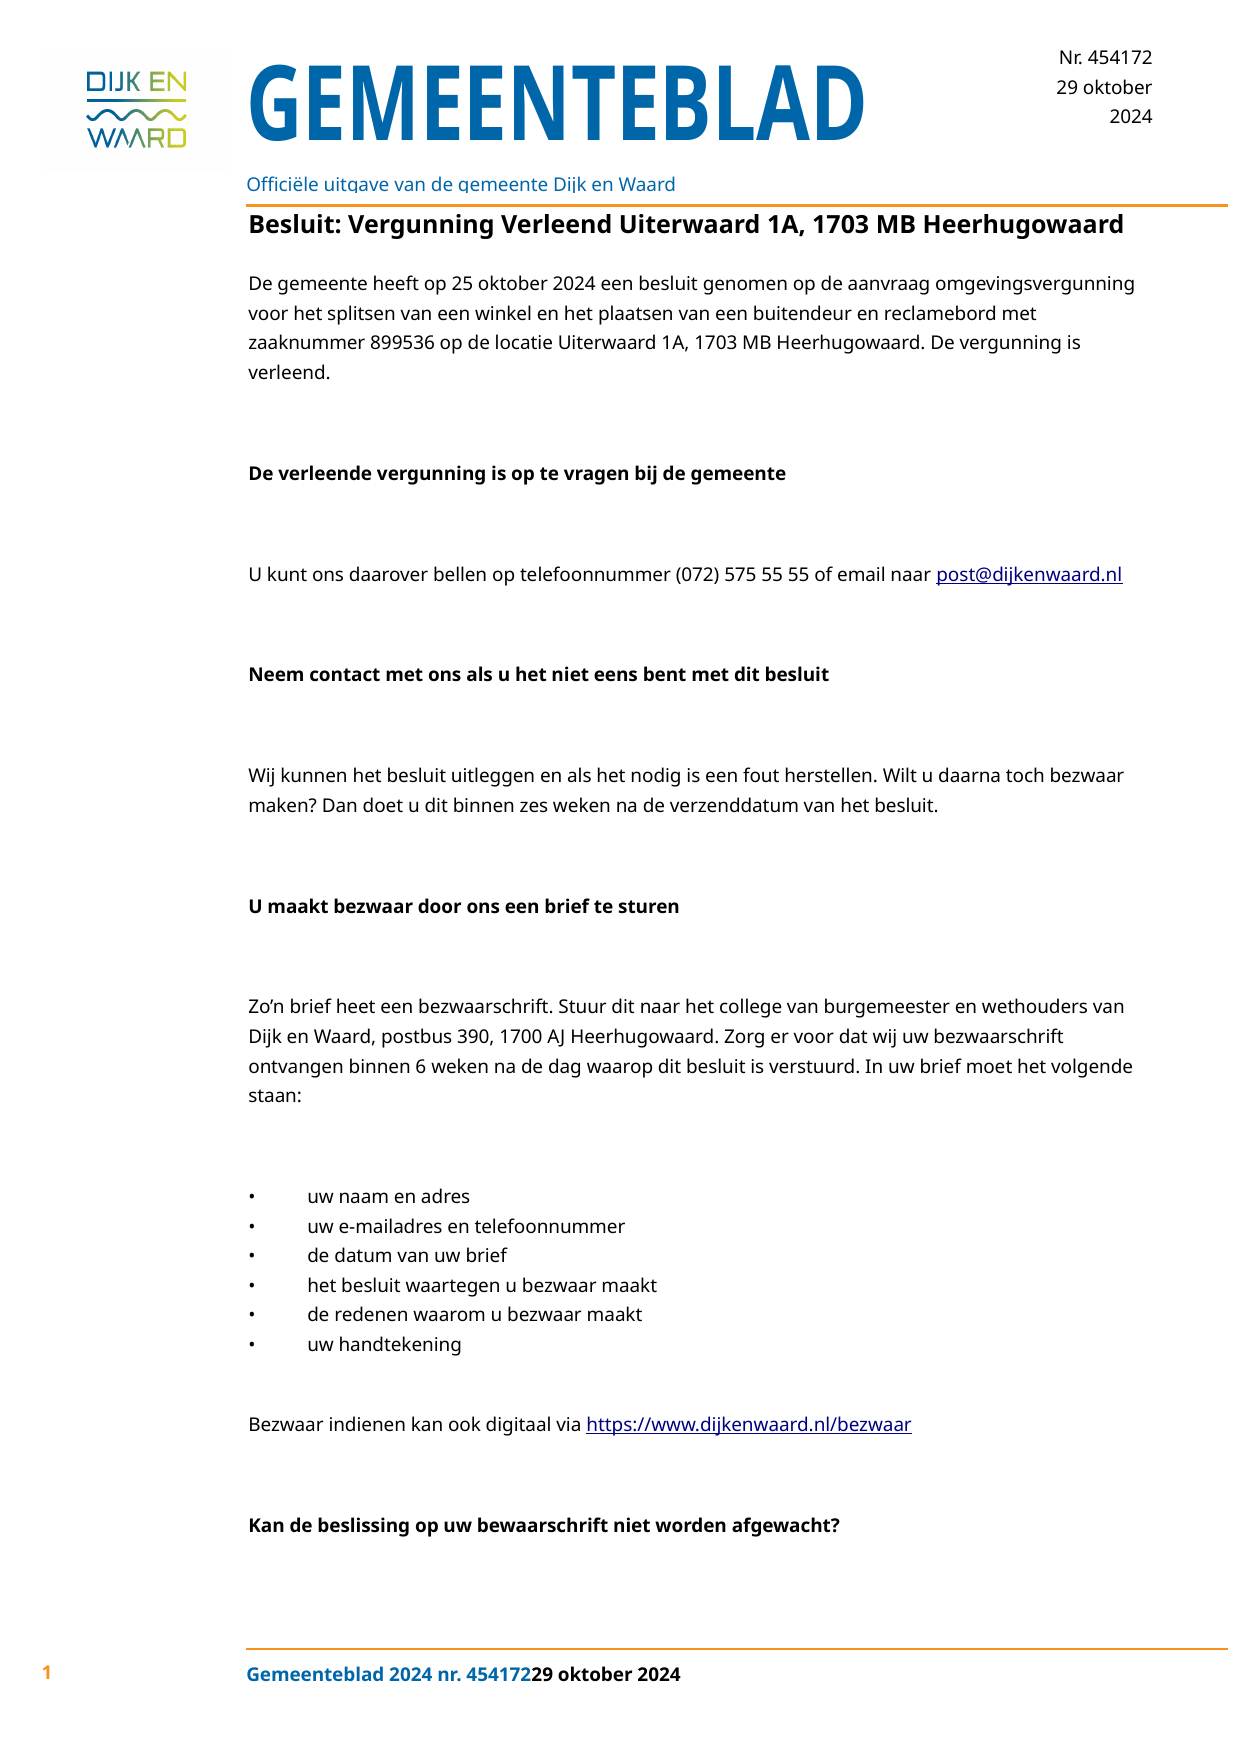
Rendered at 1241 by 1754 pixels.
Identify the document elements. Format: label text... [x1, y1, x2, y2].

list de redenen waarom u bezwaar maakt [248, 1302, 1152, 1327]
text Kan de beslissing op uw bewaarschrift niet worden afgewacht? [248, 1512, 1152, 1538]
list de datum van uw brief [248, 1242, 1152, 1268]
list uw naam en adres [248, 1183, 1152, 1209]
text De gemeente heeft op 25 oktober 2024 een besluit genomen op de aanvraag omgevingsvergunning voor het splitsen van een winkel en het plaatsen van een buitendeur en reclamebord met zaaknummer 899536 op de locatie Uiterwaard 1A, 1703 MB Heerhugowaard. De vergunning is verleend. [248, 270, 1152, 385]
text Besluit: Vergunning Verleend Uiterwaard 1A, 1703 MB Heerhugowaard [248, 207, 1152, 241]
list uw handtekening [248, 1331, 1152, 1357]
text U maakt bezwaar door ons een brief te sturen [248, 893, 1152, 918]
text Zo’n brief heet een bezwaarschrift. Stuur dit naar het college van burgemeester en wethouders van Dijk en Waard, postbus 390, 1700 AJ Heerhugowaard. Zorg er voor dat wij uw bezwaarschrift ontvangen binnen 6 weken na de dag waarop dit besluit is verstuurd. In uw brief moet het volgende staan: [248, 994, 1152, 1108]
text Bezwaar indienen kan ook digitaal via https://www.dijkenwaard.nl/bezwaar [248, 1411, 1152, 1437]
text De verleende vergunning is op te vragen bij de gemeente [248, 460, 1152, 486]
text U kunt ons daarover bellen op telefoonnummer (072) 575 55 55 of email naar post@dijkenwaard.nl [248, 561, 1152, 586]
picture [41, 47, 231, 172]
text Neem contact met ons als u het niet eens bent met dit besluit [248, 662, 1152, 687]
list uw e-mailadres en telefoonnummer [248, 1213, 1152, 1238]
list het besluit waartegen u bezwaar maakt [248, 1272, 1152, 1298]
text Wij kunnen het besluit uitleggen en als het nodig is een fout herstellen. Wilt u daarna toch bezwaar maken? Dan doet u dit binnen zes weken na de verzenddatum van het besluit. [248, 762, 1152, 818]
